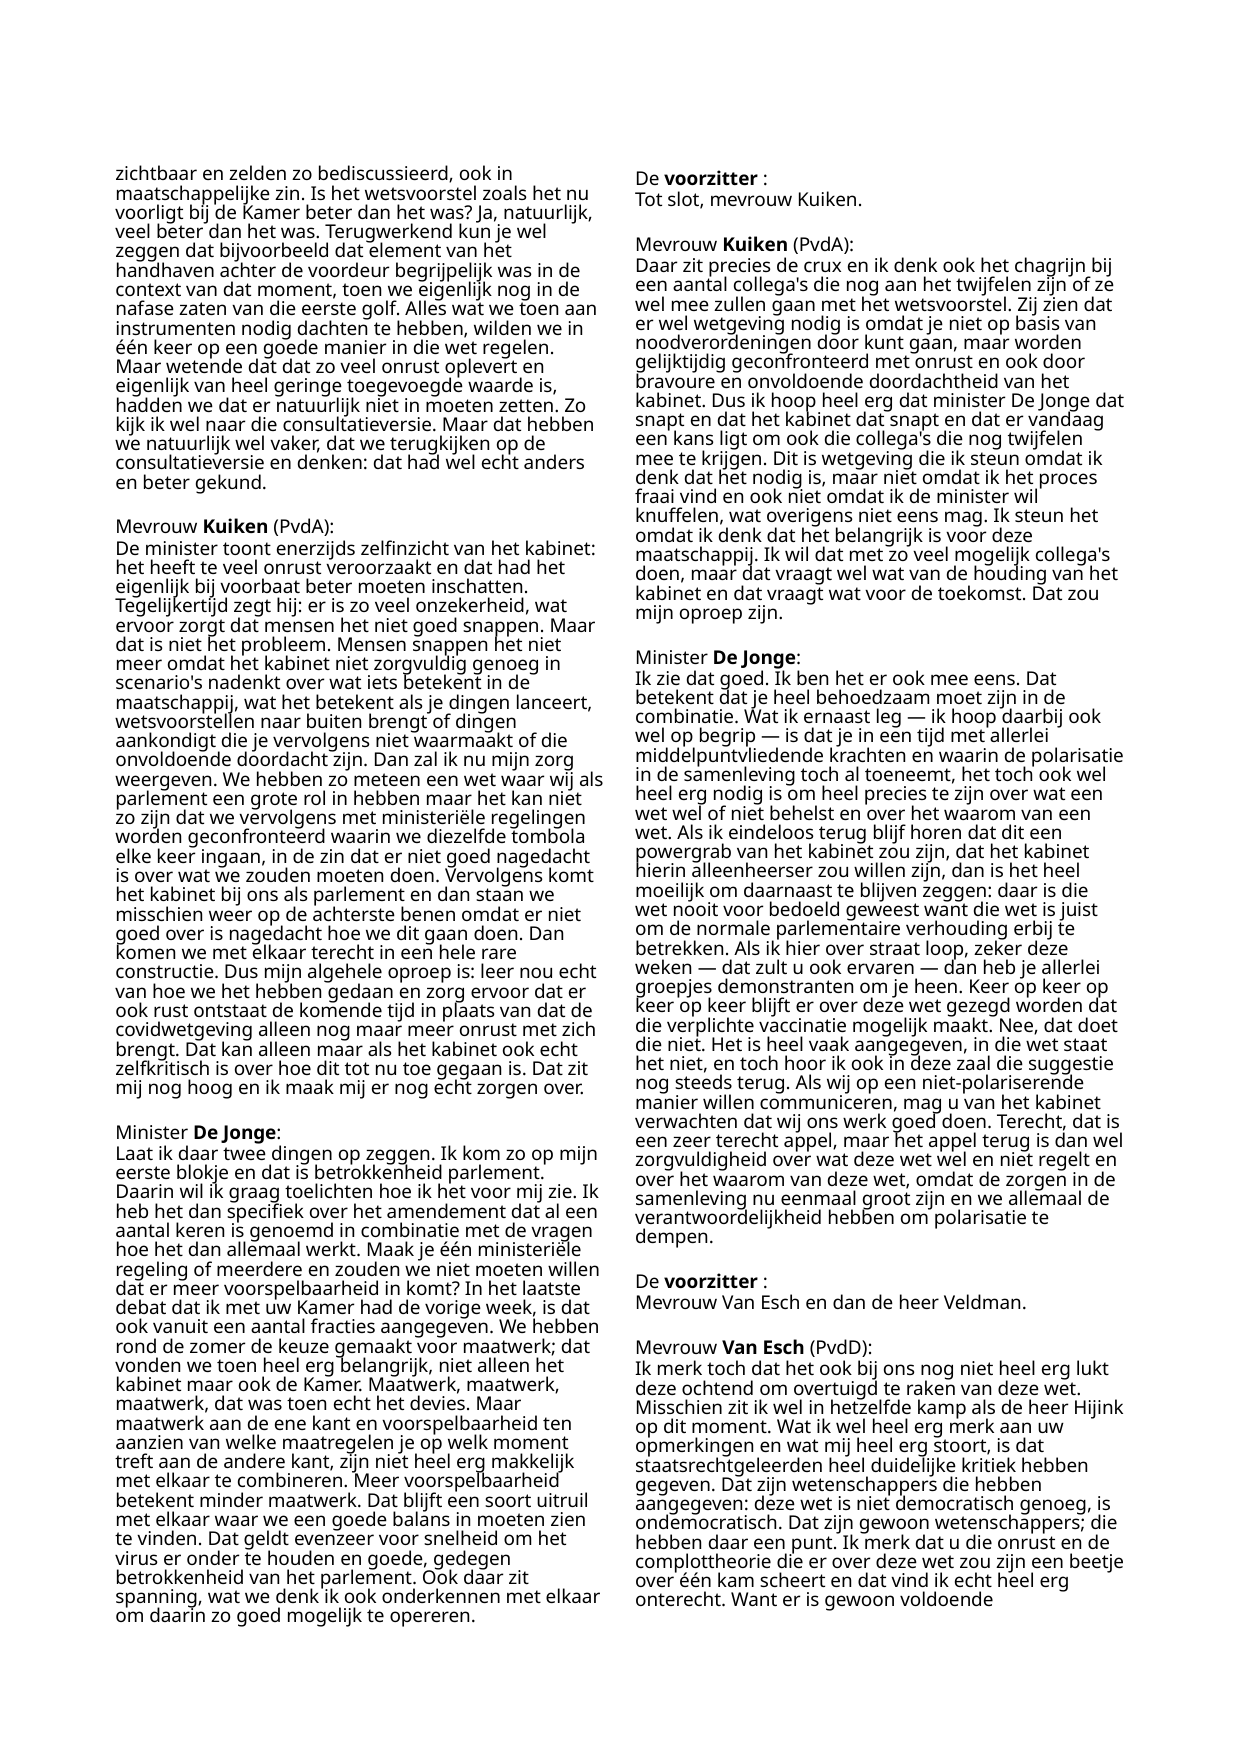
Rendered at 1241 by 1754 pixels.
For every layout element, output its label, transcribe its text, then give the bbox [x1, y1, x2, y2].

text De voorzitter : [635, 1269, 1125, 1294]
text De minister toont enerzijds zelfinzicht van het kabinet: het heeft te veel onrust veroorzaakt en dat had het eigenlijk bij voorbaat beter moeten inschatten. Tegelijkertijd zegt hij: er is zo veel onzekerheid, wat ervoor zorgt dat mensen het niet goed snappen. Maar dat is niet het probleem. Mensen snappen het niet meer omdat het kabinet niet zorgvuldig genoeg in scenario's nadenkt over wat iets betekent in de maatschappij, wat het betekent als je dingen lanceert, wetsvoorstellen naar buiten brengt of dingen aankondigt die je vervolgens niet waarmaakt of die onvoldoende doordacht zijn. Dan zal ik nu mijn zorg weergeven. We hebben zo meteen een wet waar wij als parlement een grote rol in hebben maar het kan niet zo zijn dat we vervolgens met ministeriële regelingen worden geconfronteerd waarin we diezelfde tombola elke keer ingaan, in de zin dat er niet goed nagedacht is over wat we zouden moeten doen. Vervolgens komt het kabinet bij ons als parlement en dan staan we misschien weer op de achterste benen omdat er niet goed over is nagedacht hoe we dit gaan doen. Dan komen we met elkaar terecht in een hele rare constructie. Dus mijn algehele oproep is: leer nou echt van hoe we het hebben gedaan en zorg ervoor dat er ook rust ontstaat de komende tijd in plaats van dat de covidwetgeving alleen nog maar meer onrust met zich brengt. Dat kan alleen maar als het kabinet ook echt zelfkritisch is over hoe dit tot nu toe gegaan is. Dat zit mij nog hoog en ik maak mij er nog echt zorgen over. [115, 539, 605, 1098]
text Mevrouw Kuiken (PvdA): [115, 514, 605, 539]
text Daar zit precies de crux en ik denk ook het chagrijn bij een aantal collega's die nog aan het twijfelen zijn of ze wel mee zullen gaan met het wetsvoorstel. Zij zien dat er wel wetgeving nodig is omdat je niet op basis van noodverordeningen door kunt gaan, maar worden gelijktijdig geconfronteerd met onrust en ook door bravoure en onvoldoende doordachtheid van het kabinet. Dus ik hoop heel erg dat minister De Jonge dat snapt en dat het kabinet dat snapt en dat er vandaag een kans ligt om ook die collega's die nog twijfelen mee te krijgen. Dit is wetgeving die ik steun omdat ik denk dat het nodig is, maar niet omdat ik het proces fraai vind en ook niet omdat ik de minister wil knuffelen, wat overigens niet eens mag. Ik steun het omdat ik denk dat het belangrijk is voor deze maatschappij. Ik wil dat met zo veel mogelijk collega's doen, maar dat vraagt wel wat van de houding van het kabinet en dat vraagt wat voor de toekomst. Dat zou mijn oproep zijn. [635, 257, 1125, 623]
text De voorzitter : [635, 165, 1125, 191]
text Minister De Jonge: [635, 644, 1125, 670]
text Mevrouw Kuiken (PvdA): [635, 231, 1125, 257]
text Mevrouw Van Esch en dan de heer Veldman. [635, 1294, 1125, 1314]
text Minister De Jonge: [115, 1119, 605, 1145]
text Tot slot, mevrouw Kuiken. [635, 191, 1125, 210]
text zichtbaar en zelden zo bediscussieerd, ook in maatschappelijke zin. Is het wetsvoorstel zoals het nu voorligt bij de Kamer beter dan het was? Ja, natuurlijk, veel beter dan het was. Terugwerkend kun je wel zeggen dat bijvoorbeeld dat element van het handhaven achter de voordeur begrijpelijk was in de context van dat moment, toen we eigenlijk nog in de nafase zaten van die eerste golf. Alles wat we toen aan instrumenten nodig dachten te hebben, wilden we in één keer op een goede manier in die wet regelen. Maar wetende dat dat zo veel onrust oplevert en eigenlijk van heel geringe toegevoegde waarde is, hadden we dat er natuurlijk niet in moeten zetten. Zo kijk ik wel naar die consultatieversie. Maar dat hebben we natuurlijk wel vaker, dat we terugkijken op de consultatieversie en denken: dat had wel echt anders en beter gekund. [115, 165, 605, 493]
text Ik zie dat goed. Ik ben het er ook mee eens. Dat betekent dat je heel behoedzaam moet zijn in de combinatie. Wat ik ernaast leg — ik hoop daarbij ook wel op begrip — is dat je in een tijd met allerlei middelpuntvliedende krachten en waarin de polarisatie in de samenleving toch al toeneemt, het toch ook wel heel erg nodig is om heel precies te zijn over wat een wet wel of niet behelst en over het waarom van een wet. Als ik eindeloos terug blijf horen dat dit een powergrab van het kabinet zou zijn, dat het kabinet hierin alleenheerser zou willen zijn, dan is het heel moeilijk om daarnaast te blijven zeggen: daar is die wet nooit voor bedoeld geweest want die wet is juist om de normale parlementaire verhouding erbij te betrekken. Als ik hier over straat loop, zeker deze weken — dat zult u ook ervaren — dan heb je allerlei groepjes demonstranten om je heen. Keer op keer op keer op keer blijft er over deze wet gezegd worden dat die verplichte vaccinatie mogelijk maakt. Nee, dat doet die niet. Het is heel vaak aangegeven, in die wet staat het niet, en toch hoor ik ook in deze zaal die suggestie nog steeds terug. Als wij op een niet-polariserende manier willen communiceren, mag u van het kabinet verwachten dat wij ons werk goed doen. Terecht, dat is een zeer terecht appel, maar het appel terug is dan wel zorgvuldigheid over wat deze wet wel en niet regelt en over het waarom van deze wet, omdat de zorgen in de samenleving nu eenmaal groot zijn en we allemaal de verantwoordelijkheid hebben om polarisatie te dempen. [635, 670, 1125, 1248]
text Laat ik daar twee dingen op zeggen. Ik kom zo op mijn eerste blokje en dat is betrokkenheid parlement. Daarin wil ik graag toelichten hoe ik het voor mij zie. Ik heb het dan specifiek over het amendement dat al een aantal keren is genoemd in combinatie met de vragen hoe het dan allemaal werkt. Maak je één ministeriële regeling of meerdere en zouden we niet moeten willen dat er meer voorspelbaarheid in komt? In het laatste debat dat ik met uw Kamer had de vorige week, is dat ook vanuit een aantal fracties aangegeven. We hebben rond de zomer de keuze gemaakt voor maatwerk; dat vonden we toen heel erg belangrijk, niet alleen het kabinet maar ook de Kamer. Maatwerk, maatwerk, maatwerk, dat was toen echt het devies. Maar maatwerk aan de ene kant en voorspelbaarheid ten aanzien van welke maatregelen je op welk moment treft aan de andere kant, zijn niet heel erg makkelijk met elkaar te combineren. Meer voorspelbaarheid betekent minder maatwerk. Dat blijft een soort uitruil met elkaar waar we een goede balans in moeten zien te vinden. Dat geldt evenzeer voor snelheid om het virus er onder te houden en goede, gedegen betrokkenheid van het parlement. Ook daar zit spanning, wat we denk ik ook onderkennen met elkaar om daarin zo goed mogelijk te opereren. [115, 1145, 605, 1627]
text Mevrouw Van Esch (PvdD): [635, 1334, 1125, 1360]
text Ik merk toch dat het ook bij ons nog niet heel erg lukt deze ochtend om overtuigd te raken van deze wet. Misschien zit ik wel in hetzelfde kamp als de heer Hijink op dit moment. Wat ik wel heel erg merk aan uw opmerkingen en wat mij heel erg stoort, is dat staatsrechtgeleerden heel duidelijke kritiek hebben gegeven. Dat zijn wetenschappers die hebben aangegeven: deze wet is niet democratisch genoeg, is ondemocratisch. Dat zijn gewoon wetenschappers; die hebben daar een punt. Ik merk dat u die onrust en de complottheorie die er over deze wet zou zijn een beetje over één kam scheert en dat vind ik echt heel erg onterecht. Want er is gewoon voldoende [635, 1360, 1125, 1611]
